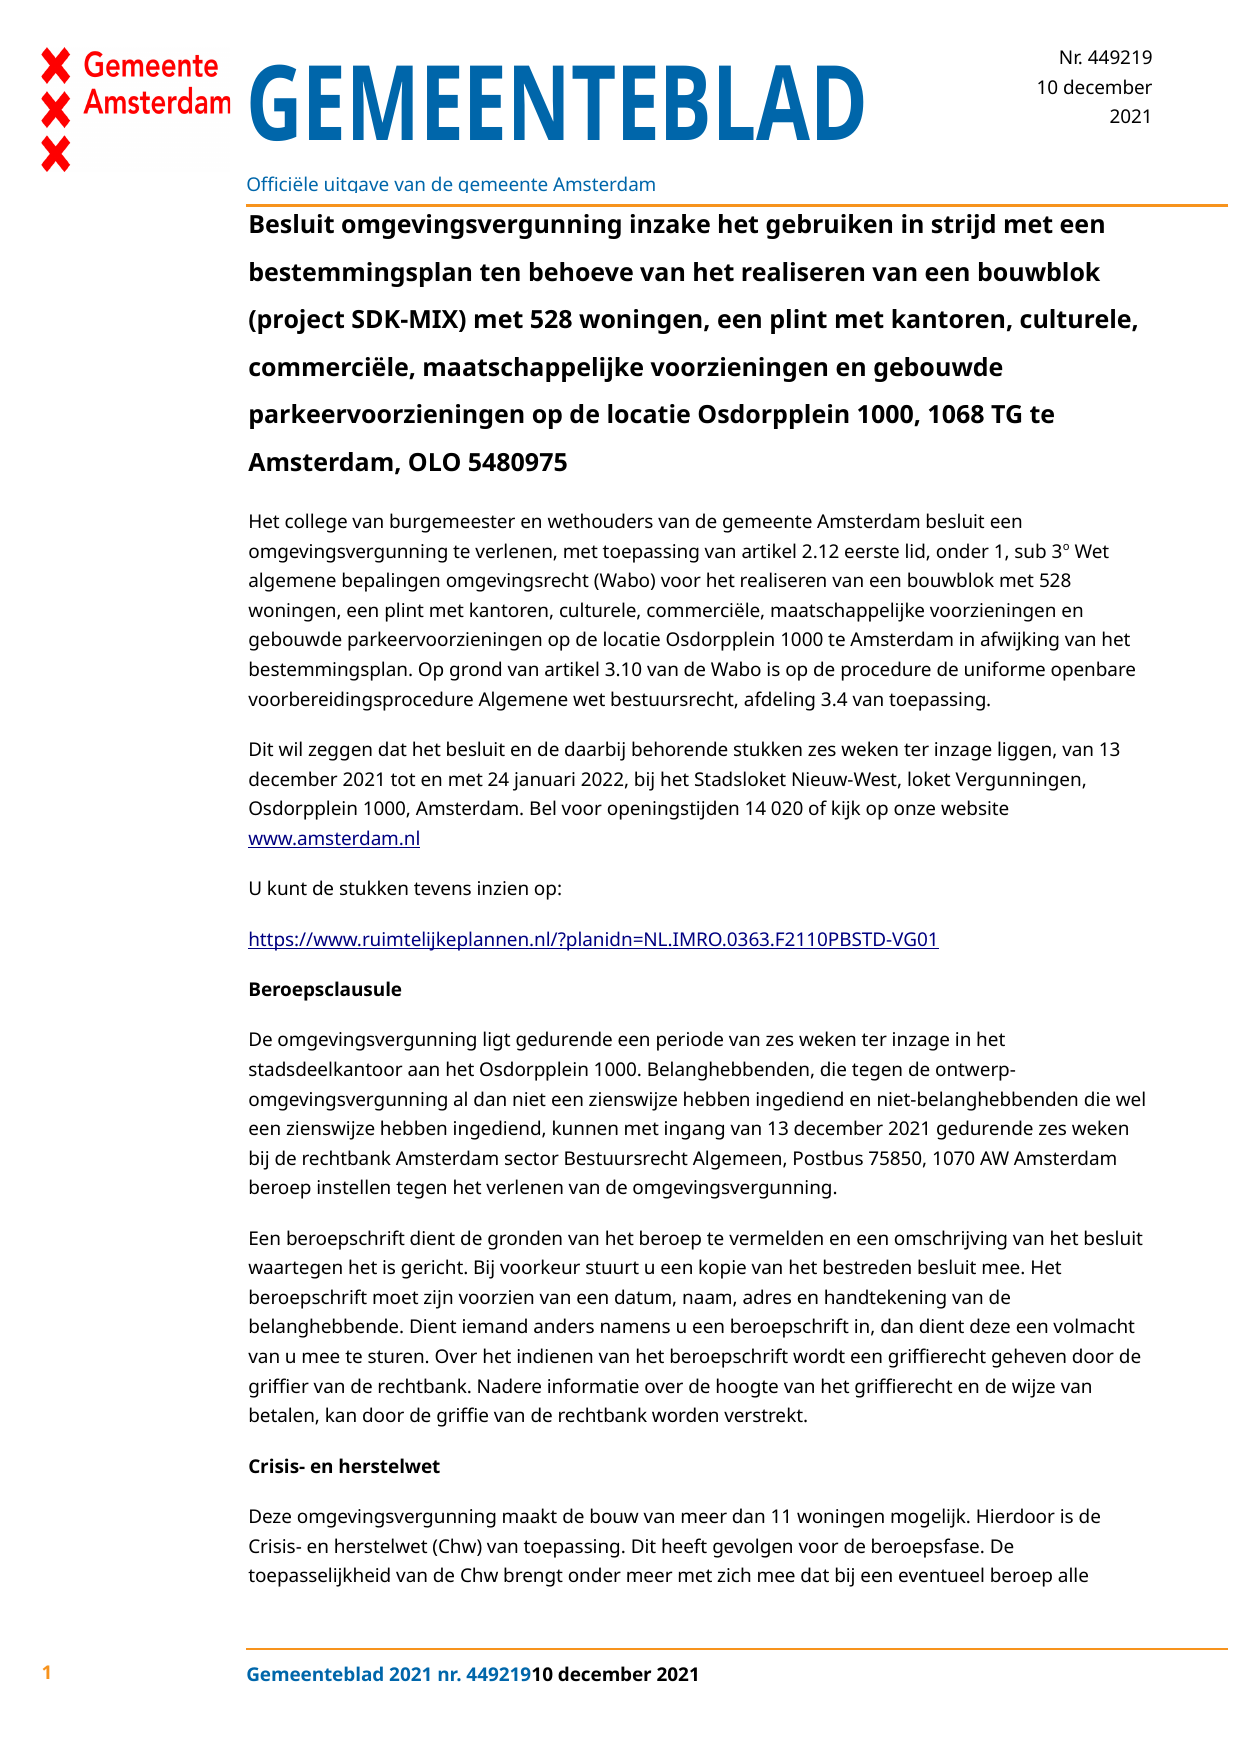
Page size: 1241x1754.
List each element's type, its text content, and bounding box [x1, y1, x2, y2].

text Een beroepschrift dient de gronden van het beroep te vermelden en een omschrijving van het besluit waartegen het is gericht. Bij voorkeur stuurt u een kopie van het bestreden besluit mee. Het beroepschrift moet zijn voorzien van een datum, naam, adres en handtekening van de belanghebbende. Dient iemand anders namens u een beroepschrift in, dan dient deze een volmacht van u mee te sturen. Over het indienen van het beroepschrift wordt een griffierecht geheven door de griffier van de rechtbank. Nadere informatie over de hoogte van het griffierecht en de wijze van betalen, kan door de griffie van de rechtbank worden verstrekt. [248, 1225, 1152, 1428]
text Deze omgevingsvergunning maakt de bouw van meer dan 11 woningen mogelijk. Hierdoor is de Crisis- en herstelwet (Chw) van toepassing. Dit heeft gevolgen voor de beroepsfase. De toepasselijkheid van de Chw brengt onder meer met zich mee dat bij een eventueel beroep alle [248, 1503, 1152, 1588]
text https://www.ruimtelijkeplannen.nl/?planidn=NL.IMRO.0363.F2110PBSTD-VG01 [248, 926, 1152, 952]
text Het college van burgemeester en wethouders van de gemeente Amsterdam besluit een omgevingsvergunning te verlenen, met toepassing van artikel 2.12 eerste lid, onder 1, sub 3o Wet algemene bepalingen omgevingsrecht (Wabo) voor het realiseren van een bouwblok met 528 woningen, een plint met kantoren, culturele, commerciële, maatschappelijke voorzieningen en gebouwde parkeervoorzieningen op de locatie Osdorpplein 1000 te Amsterdam in afwijking van het bestemmingsplan. Op grond van artikel 3.10 van de Wabo is op de procedure de uniforme openbare voorbereidingsprocedure Algemene wet bestuursrecht, afdeling 3.4 van toepassing. [248, 508, 1152, 712]
text U kunt de stukken tevens inzien op: [248, 875, 1152, 901]
text De omgevingsvergunning ligt gedurende een periode van zes weken ter inzage in het stadsdeelkantoor aan het Osdorpplein 1000. Belanghebbenden, die tegen de ontwerp-omgevingsvergunning al dan niet een zienswijze hebben ingediend en niet-belanghebbenden die wel een zienswijze hebben ingediend, kunnen met ingang van 13 december 2021 gedurende zes weken bij de rechtbank Amsterdam sector Bestuursrecht Algemeen, Postbus 75850, 1070 AW Amsterdam beroep instellen tegen het verlenen van de omgevingsvergunning. [248, 1027, 1152, 1200]
text Besluit omgevingsvergunning inzake het gebruiken in strijd met een bestemmingsplan ten behoeve van het realiseren van een bouwblok (project SDK-MIX) met 528 woningen, een plint met kantoren, culturele, commerciële, maatschappelijke voorzieningen en gebouwde parkeervoorzieningen op de locatie Osdorpplein 1000, 1068 TG te Amsterdam, OLO 5480975 [248, 207, 1152, 479]
text Crisis- en herstelwet [248, 1453, 1152, 1479]
picture [41, 47, 231, 172]
text Dit wil zeggen dat het besluit en de daarbij behorende stukken zes weken ter inzage liggen, van 13 december 2021 tot en met 24 januari 2022, bij het Stadsloket Nieuw-West, loket Vergunningen, Osdorpplein 1000, Amsterdam. Bel voor openingstijden 14 020 of kijk op onze website www.amsterdam.nl [248, 736, 1152, 851]
text Beroepsclausule [248, 976, 1152, 1002]
